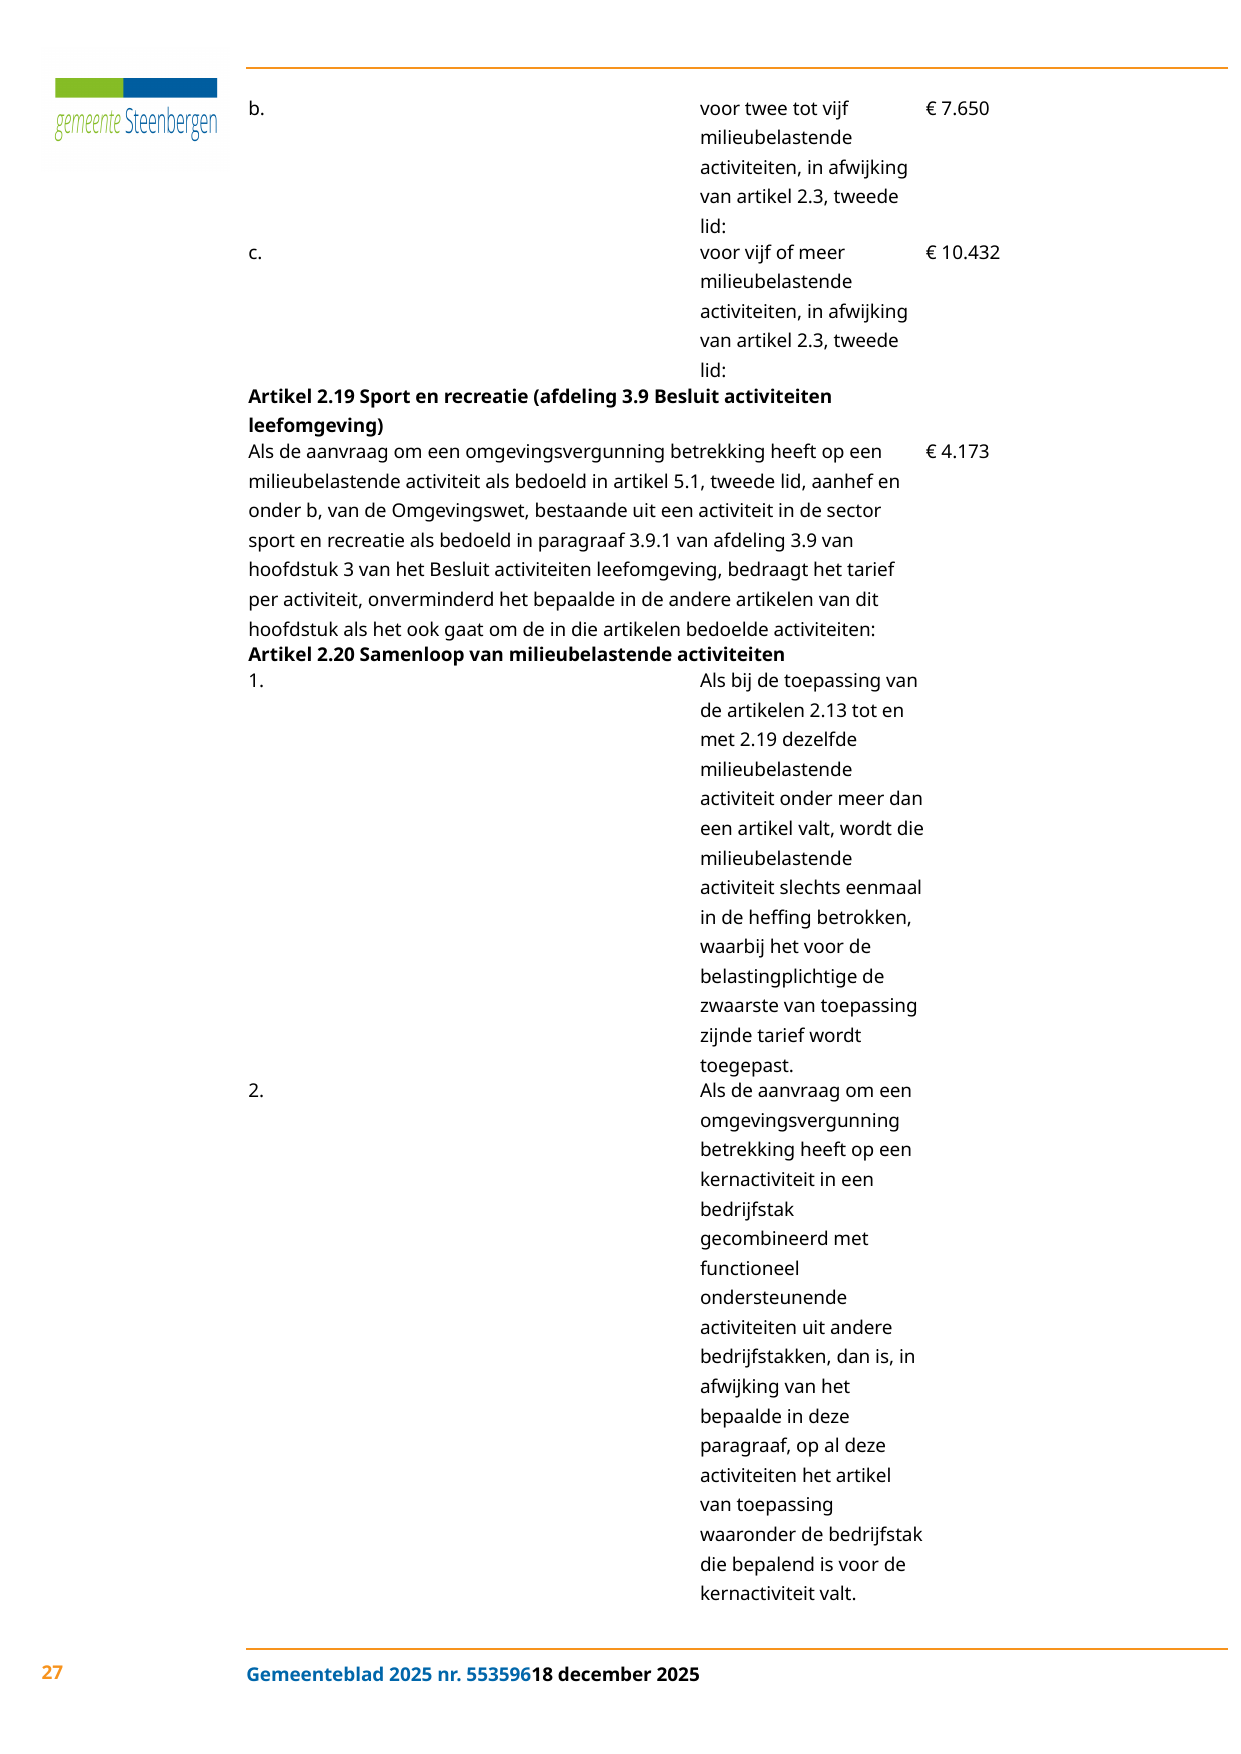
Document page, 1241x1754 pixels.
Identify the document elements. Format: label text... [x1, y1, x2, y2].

table_cell c. [248, 239, 700, 383]
table_cell Artikel 2.20 Samenloop van milieubelastende activiteiten [248, 641, 926, 667]
table_cell € 7.650 [926, 95, 1152, 239]
table_cell b. [248, 95, 700, 239]
table_cell [926, 641, 1152, 667]
picture [41, 47, 231, 172]
table_cell [926, 383, 1152, 438]
table_cell € 4.173 [926, 438, 1152, 641]
table_cell [926, 1078, 1152, 1606]
table_cell [926, 667, 1152, 1077]
table_cell voor vijf of meer milieubelastende activiteiten, in afwijking van artikel 2.3, tweede lid: [700, 239, 926, 383]
table_cell 2. [248, 1078, 700, 1606]
table_cell 1. [248, 667, 700, 1077]
table_cell Als de aanvraag om een omgevingsvergunning betrekking heeft op een milieubelastende activiteit als bedoeld in artikel 5.1, tweede lid, aanhef en onder b, van de Omgevingswet, bestaande uit een activiteit in de sector sport en recreatie als bedoeld in paragraaf 3.9.1 van afdeling 3.9 van hoofdstuk 3 van het Besluit activiteiten leefomgeving, bedraagt het tarief per activiteit, onverminderd het bepaalde in de andere artikelen van dit hoofdstuk als het ook gaat om de in die artikelen bedoelde activiteiten: [248, 438, 926, 641]
table_cell voor twee tot vijf milieubelastende activiteiten, in afwijking van artikel 2.3, tweede lid: [700, 95, 926, 239]
table_cell Als bij de toepassing van de artikelen 2.13 tot en met 2.19 dezelfde milieubelastende activiteit onder meer dan een artikel valt, wordt die milieubelastende activiteit slechts eenmaal in de heffing betrokken, waarbij het voor de belastingplichtige de zwaarste van toepassing zijnde tarief wordt toegepast. [700, 667, 926, 1077]
table_cell Als de aanvraag om een omgevingsvergunning betrekking heeft op een kernactiviteit in een bedrijfstak gecombineerd met functioneel ondersteunende activiteiten uit andere bedrijfstakken, dan is, in afwijking van het bepaalde in deze paragraaf, op al deze activiteiten het artikel van toepassing waaronder de bedrijfstak die bepalend is voor de kernactiviteit valt. [700, 1078, 926, 1606]
table_cell € 10.432 [926, 239, 1152, 383]
table_cell Artikel 2.19 Sport en recreatie (afdeling 3.9 Besluit activiteiten leefomgeving) [248, 383, 926, 438]
